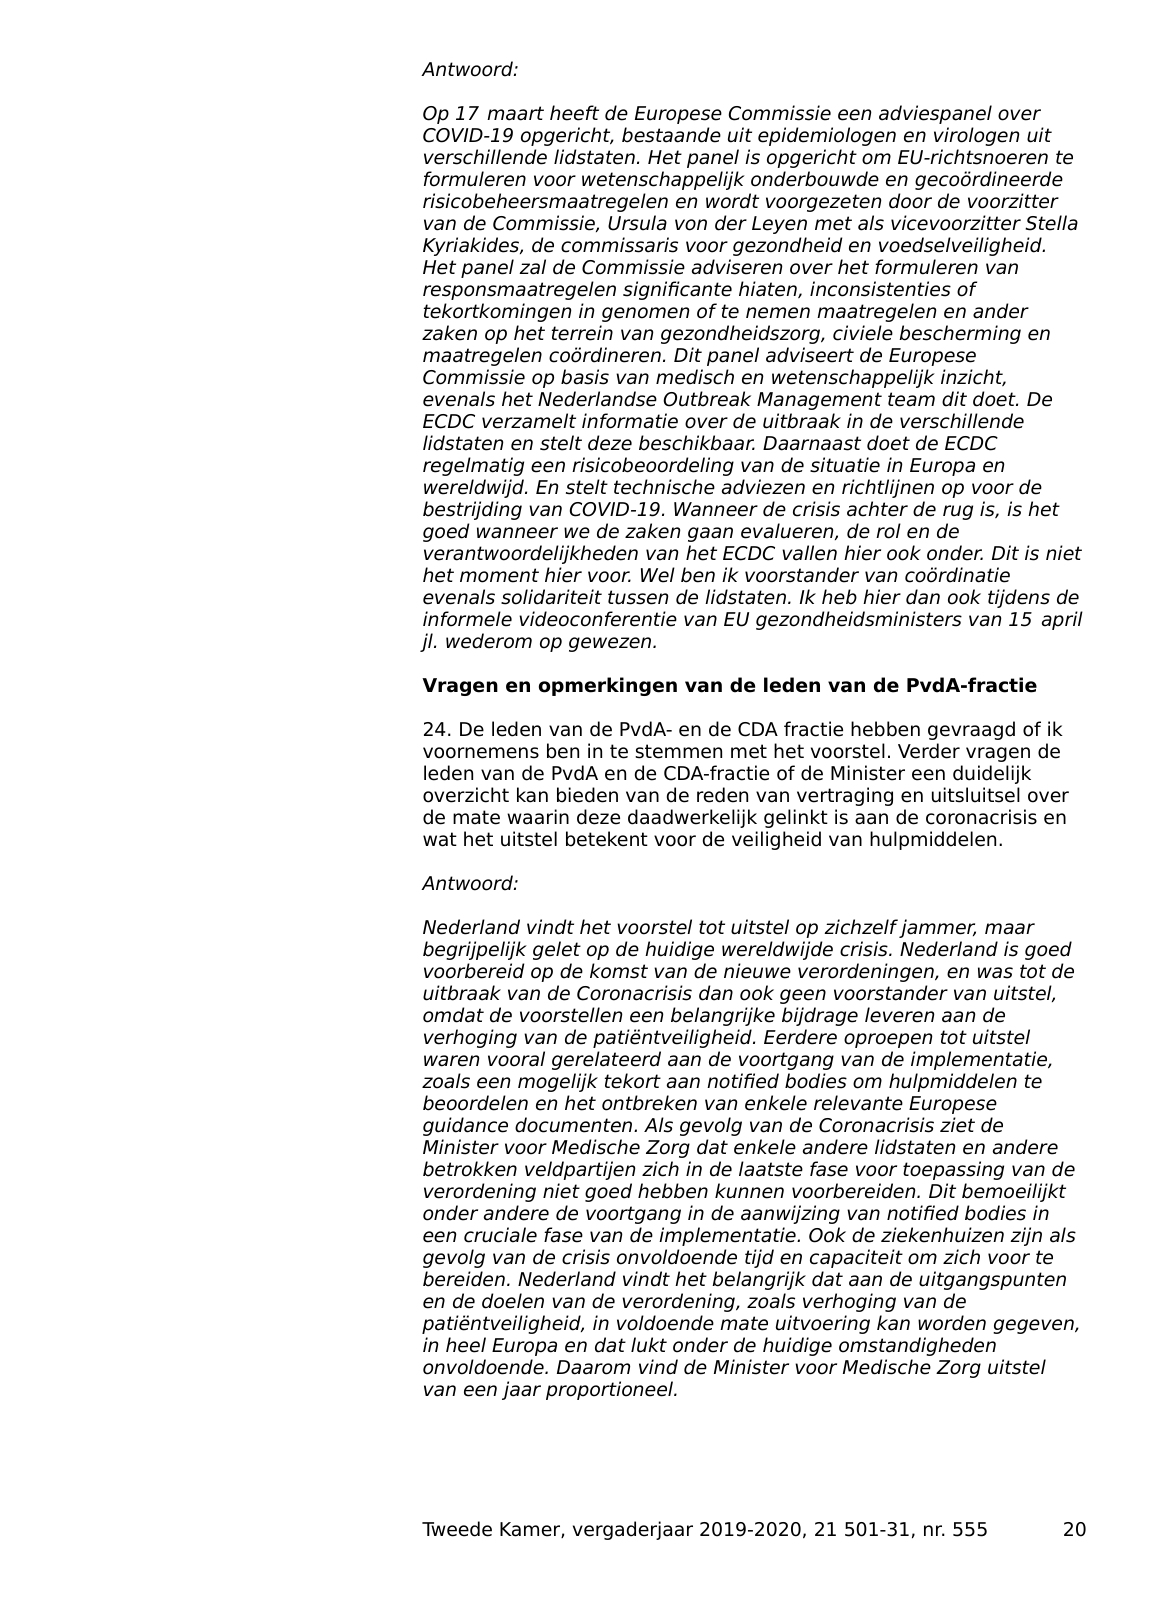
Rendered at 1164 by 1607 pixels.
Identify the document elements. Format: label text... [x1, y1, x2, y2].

subtitle Vragen en opmerkingen van de leden van de PvdA-fractie [422, 675, 1087, 697]
subtitle Antwoord: [422, 873, 1087, 895]
text Nederland vindt het voorstel tot uitstel op zichzelf jammer, maar begrijpelijk gelet op de huidige wereldwijde crisis. Nederland is goed voorbereid op de komst van de nieuwe verordeningen, en was tot de uitbraak van de Coronacrisis dan ook geen voorstander van uitstel, omdat de voorstellen een belangrijke bijdrage leveren aan de verhoging van de patiëntveiligheid. Eerdere oproepen tot uitstel waren vooral gerelateerd aan de voortgang van de implementatie, zoals een mogelijk tekort aan notified bodies om hulpmiddelen te beoordelen en het ontbreken van enkele relevante Europese guidance documenten. Als gevolg van de Coronacrisis ziet de Minister voor Medische Zorg dat enkele andere lidstaten en andere betrokken veldpartijen zich in de laatste fase voor toepassing van de verordening niet goed hebben kunnen voorbereiden. Dit bemoeilijkt onder andere de voortgang in de aanwijzing van notified bodies in een cruciale fase van de implementatie. Ook de ziekenhuizen zijn als gevolg van de crisis onvoldoende tijd en capaciteit om zich voor te bereiden. Nederland vindt het belangrijk dat aan de uitgangspunten en de doelen van de verordening, zoals verhoging van de patiëntveiligheid, in voldoende mate uitvoering kan worden gegeven, in heel Europa en dat lukt onder de huidige omstandigheden onvoldoende. Daarom vind de Minister voor Medische Zorg uitstel van een jaar proportioneel. [422, 917, 1087, 1401]
text 24. De leden van de PvdA- en de CDA fractie hebben gevraagd of ik voornemens ben in te stemmen met het voorstel. Verder vragen de leden van de PvdA en de CDA-fractie of de Minister een duidelijk overzicht kan bieden van de reden van vertraging en uitsluitsel over de mate waarin deze daadwerkelijk gelinkt is aan de coronacrisis en wat het uitstel betekent voor de veiligheid van hulpmiddelen. [422, 719, 1087, 851]
text Op 17 maart heeft de Europese Commissie een adviespanel over COVID-19 opgericht, bestaande uit epidemiologen en virologen uit verschillende lidstaten. Het panel is opgericht om EU-richtsnoeren te formuleren voor wetenschappelijk onderbouwde en gecoördineerde risicobeheersmaatregelen en wordt voorgezeten door de voorzitter van de Commissie, Ursula von der Leyen met als vicevoorzitter Stella Kyriakides, de commissaris voor gezondheid en voedselveiligheid. Het panel zal de Commissie adviseren over het formuleren van responsmaatregelen significante hiaten, inconsistenties of tekortkomingen in genomen of te nemen maatregelen en ander zaken op het terrein van gezondheidszorg, civiele bescherming en maatregelen coördineren. Dit panel adviseert de Europese Commissie op basis van medisch en wetenschappelijk inzicht, evenals het Nederlandse Outbreak Management team dit doet. De ECDC verzamelt informatie over de uitbraak in de verschillende lidstaten en stelt deze beschikbaar. Daarnaast doet de ECDC regelmatig een risicobeoordeling van de situatie in Europa en wereldwijd. En stelt technische adviezen en richtlijnen op voor de bestrijding van COVID-19. Wanneer de crisis achter de rug is, is het goed wanneer we de zaken gaan evalueren, de rol en de verantwoordelijkheden van het ECDC vallen hier ook onder. Dit is niet het moment hier voor. Wel ben ik voorstander van coördinatie evenals solidariteit tussen de lidstaten. Ik heb hier dan ook tijdens de informele videoconferentie van EU gezondheidsministers van 15 april jl. wederom op gewezen. [422, 103, 1087, 653]
subtitle Antwoord: [422, 59, 1087, 81]
